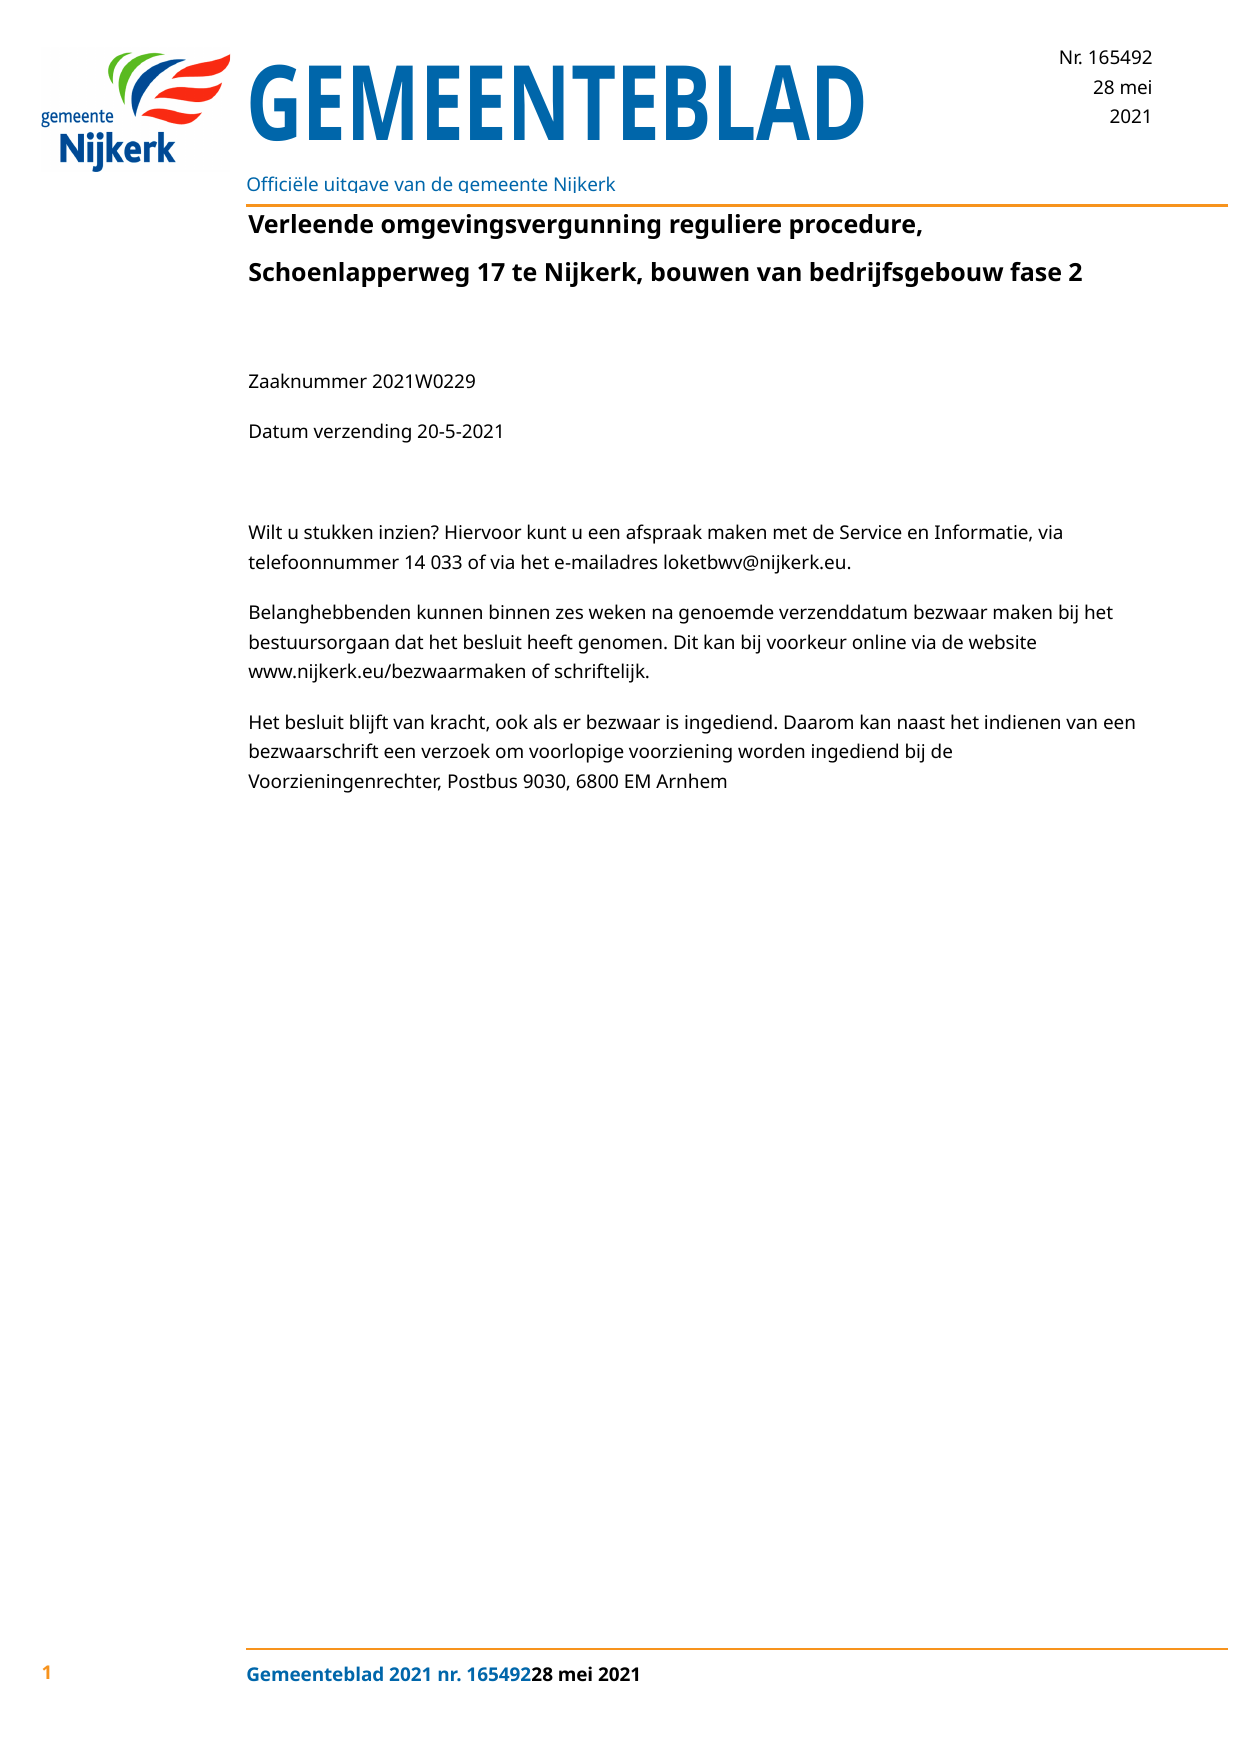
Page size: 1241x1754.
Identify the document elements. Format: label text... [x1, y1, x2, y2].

picture [41, 47, 231, 172]
text Verleende omgevingsvergunning reguliere procedure, Schoenlapperweg 17 te Nijkerk, bouwen van bedrijfsgebouw fase 2 [248, 207, 1152, 288]
text Het besluit blijft van kracht, ook als er bezwaar is ingediend. Daarom kan naast het indienen van een bezwaarschrift een verzoek om voorlopige voorziening worden ingediend bij de Voorzieningenrechter, Postbus 9030, 6800 EM Arnhem [248, 709, 1152, 794]
text Zaaknummer 2021W0229 [248, 368, 1152, 394]
text Belanghebbenden kunnen binnen zes weken na genoemde verzenddatum bezwaar maken bij het bestuursorgaan dat het besluit heeft genomen. Dit kan bij voorkeur online via de website www.nijkerk.eu/bezwaarmaken of schriftelijk. [248, 599, 1152, 684]
text Wilt u stukken inzien? Hiervoor kunt u een afspraak maken met de Service en Informatie, via telefoonnummer 14 033 of via het e-mailadres loketbwv@nijkerk.eu. [248, 519, 1152, 575]
text Datum verzending 20-5-2021 [248, 419, 1152, 444]
